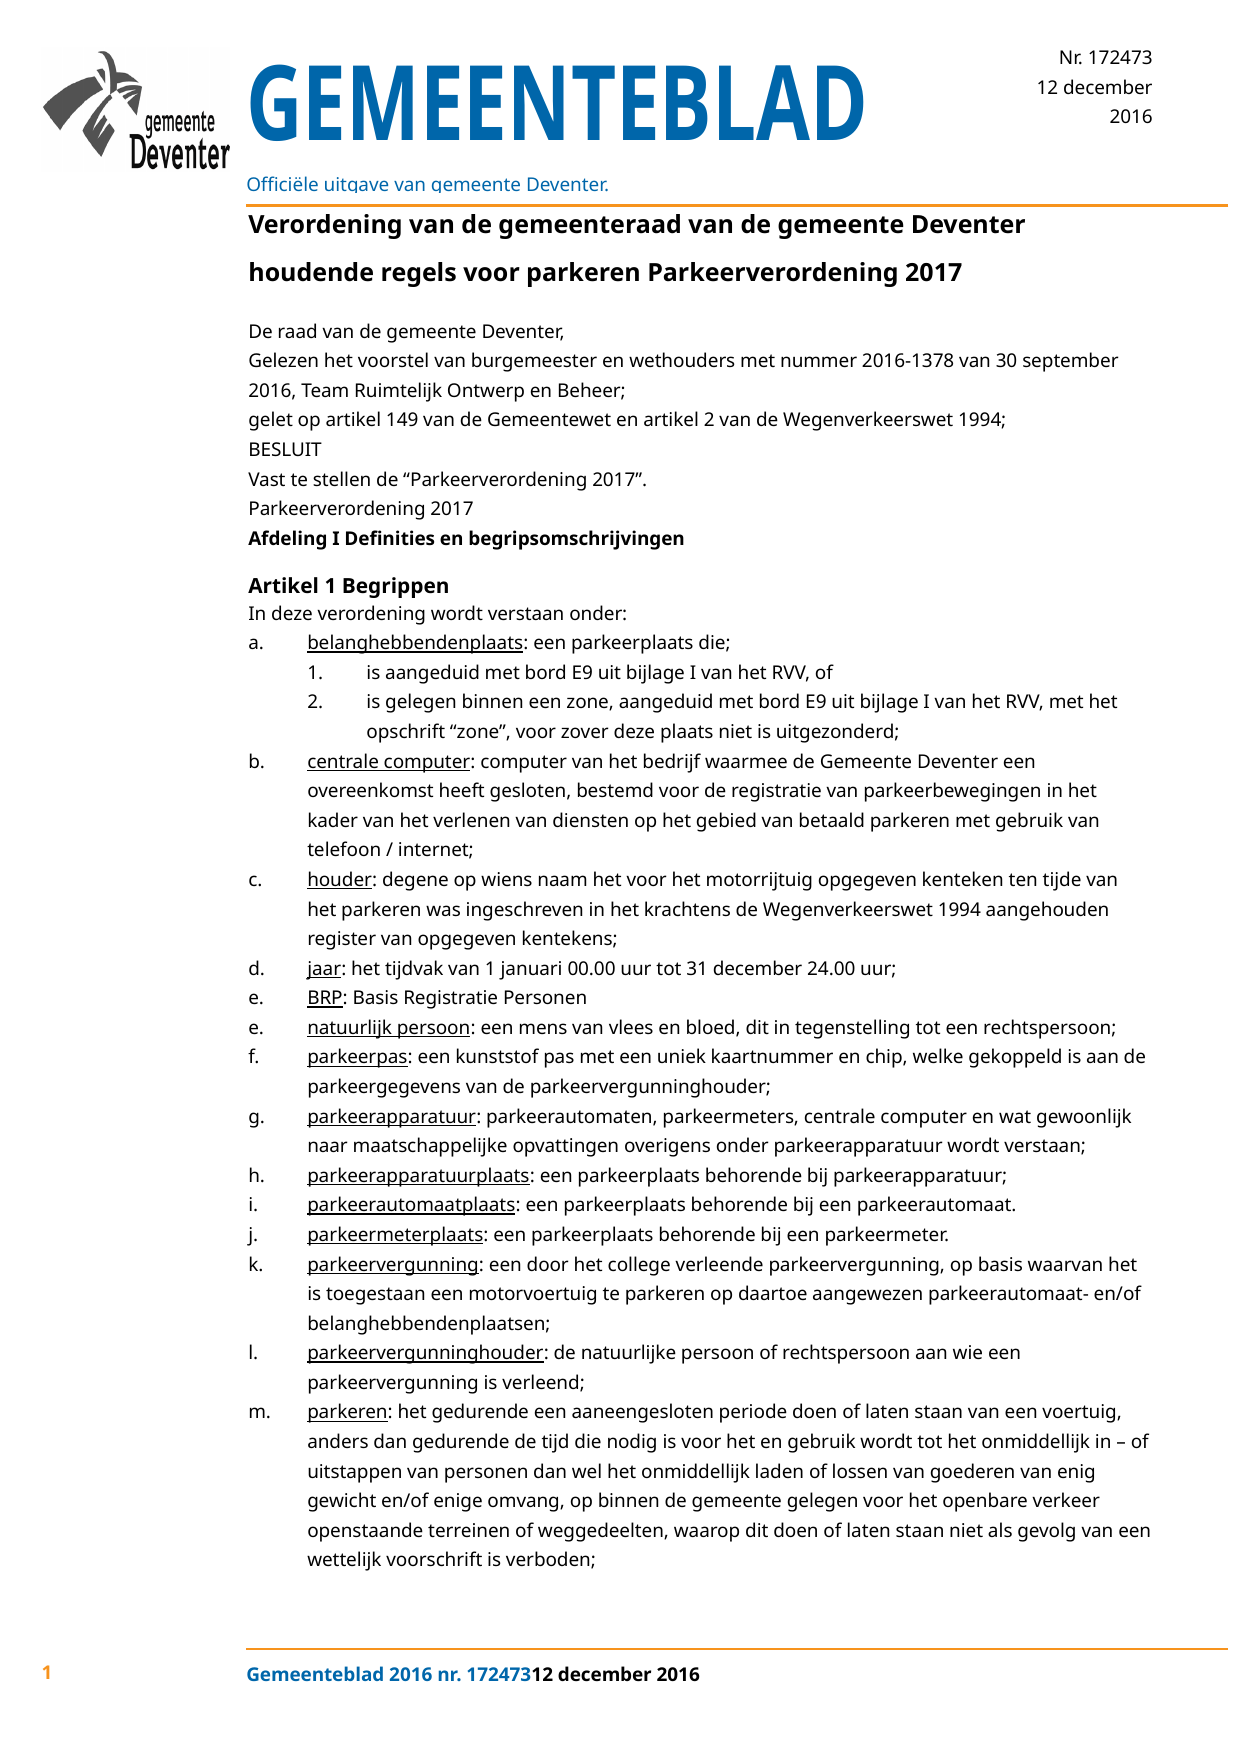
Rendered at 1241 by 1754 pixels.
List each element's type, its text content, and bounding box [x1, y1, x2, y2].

text Verordening van de gemeenteraad van de gemeente Deventer houdende regels voor parkeren Parkeerverordening 2017 [248, 207, 1152, 288]
list is aangeduid met bord E9 uit bijlage I van het RVV, of [307, 659, 1152, 685]
text Afdeling I Definities en begripsomschrijvingen [248, 525, 1152, 551]
list parkeervergunninghouder: de natuurlijke persoon of rechtspersoon aan wie een parkeervergunning is verleend; [248, 1339, 1152, 1395]
list BRP: Basis Registratie Personen [248, 984, 1152, 1010]
list is gelegen binnen een zone, aangeduid met bord E9 uit bijlage I van het RVV, met het opschrift “zone”, voor zover deze plaats niet is uitgezonderd; [307, 689, 1152, 744]
text BESLUIT [248, 436, 1152, 462]
text In deze verordening wordt verstaan onder: [248, 600, 1152, 626]
text Parkeerverordening 2017 [248, 495, 1152, 521]
picture [41, 47, 231, 172]
list parkeren: het gedurende een aaneengesloten periode doen of laten staan van een voertuig, anders dan gedurende de tijd die nodig is voor het en gebruik wordt tot het onmiddellijk in – of uitstappen van personen dan wel het onmiddellijk laden of lossen van goederen van enig gewicht en/of enige omvang, op binnen de gemeente gelegen voor het openbare verkeer openstaande terreinen of weggedeelten, waarop dit doen of laten staan niet als gevolg van een wettelijk voorschrift is verboden; [248, 1399, 1152, 1572]
list parkeervergunning: een door het college verleende parkeervergunning, op basis waarvan het is toegestaan een motorvoertuig te parkeren op daartoe aangewezen parkeerautomaat- en/of belanghebbendenplaatsen; [248, 1251, 1152, 1336]
text De raad van de gemeente Deventer, [248, 318, 1152, 344]
list centrale computer: computer van het bedrijf waarmee de Gemeente Deventer een overeenkomst heeft gesloten, bestemd voor de registratie van parkeerbewegingen in het kader van het verlenen van diensten op het gebied van betaald parkeren met gebruik van telefoon / internet; [248, 748, 1152, 862]
list jaar: het tijdvak van 1 januari 00.00 uur tot 31 december 24.00 uur; [248, 955, 1152, 981]
text gelet op artikel 149 van de Gemeentewet en artikel 2 van de Wegenverkeerswet 1994; [248, 407, 1152, 432]
list houder: degene op wiens naam het voor het motorrijtuig opgegeven kenteken ten tijde van het parkeren was ingeschreven in het krachtens de Wegenverkeerswet 1994 aangehouden register van opgegeven kentekens; [248, 866, 1152, 951]
text Gelezen het voorstel van burgemeester en wethouders met nummer 2016-1378 van 30 september 2016, Team Ruimtelijk Ontwerp en Beheer; [248, 347, 1152, 403]
list parkeerapparatuur: parkeerautomaten, parkeermeters, centrale computer en wat gewoonlijk naar maatschappelijke opvattingen overigens onder parkeerapparatuur wordt verstaan; [248, 1103, 1152, 1158]
list parkeerpas: een kunststof pas met een uniek kaartnummer en chip, welke gekoppeld is aan de parkeergegevens van de parkeervergunninghouder; [248, 1044, 1152, 1099]
list natuurlijk persoon: een mens van vlees en bloed, dit in tegenstelling tot een rechtspersoon; [248, 1014, 1152, 1040]
list parkeermeterplaats: een parkeerplaats behorende bij een parkeermeter. [248, 1221, 1152, 1247]
text Artikel 1 Begrippen [248, 572, 1152, 600]
list parkeerautomaatplaats: een parkeerplaats behorende bij een parkeerautomaat. [248, 1192, 1152, 1217]
text Vast te stellen de “Parkeerverordening 2017”. [248, 466, 1152, 492]
list parkeerapparatuurplaats: een parkeerplaats behorende bij parkeerapparatuur; [248, 1162, 1152, 1188]
list belanghebbendenplaats: een parkeerplaats die; [248, 629, 1152, 655]
